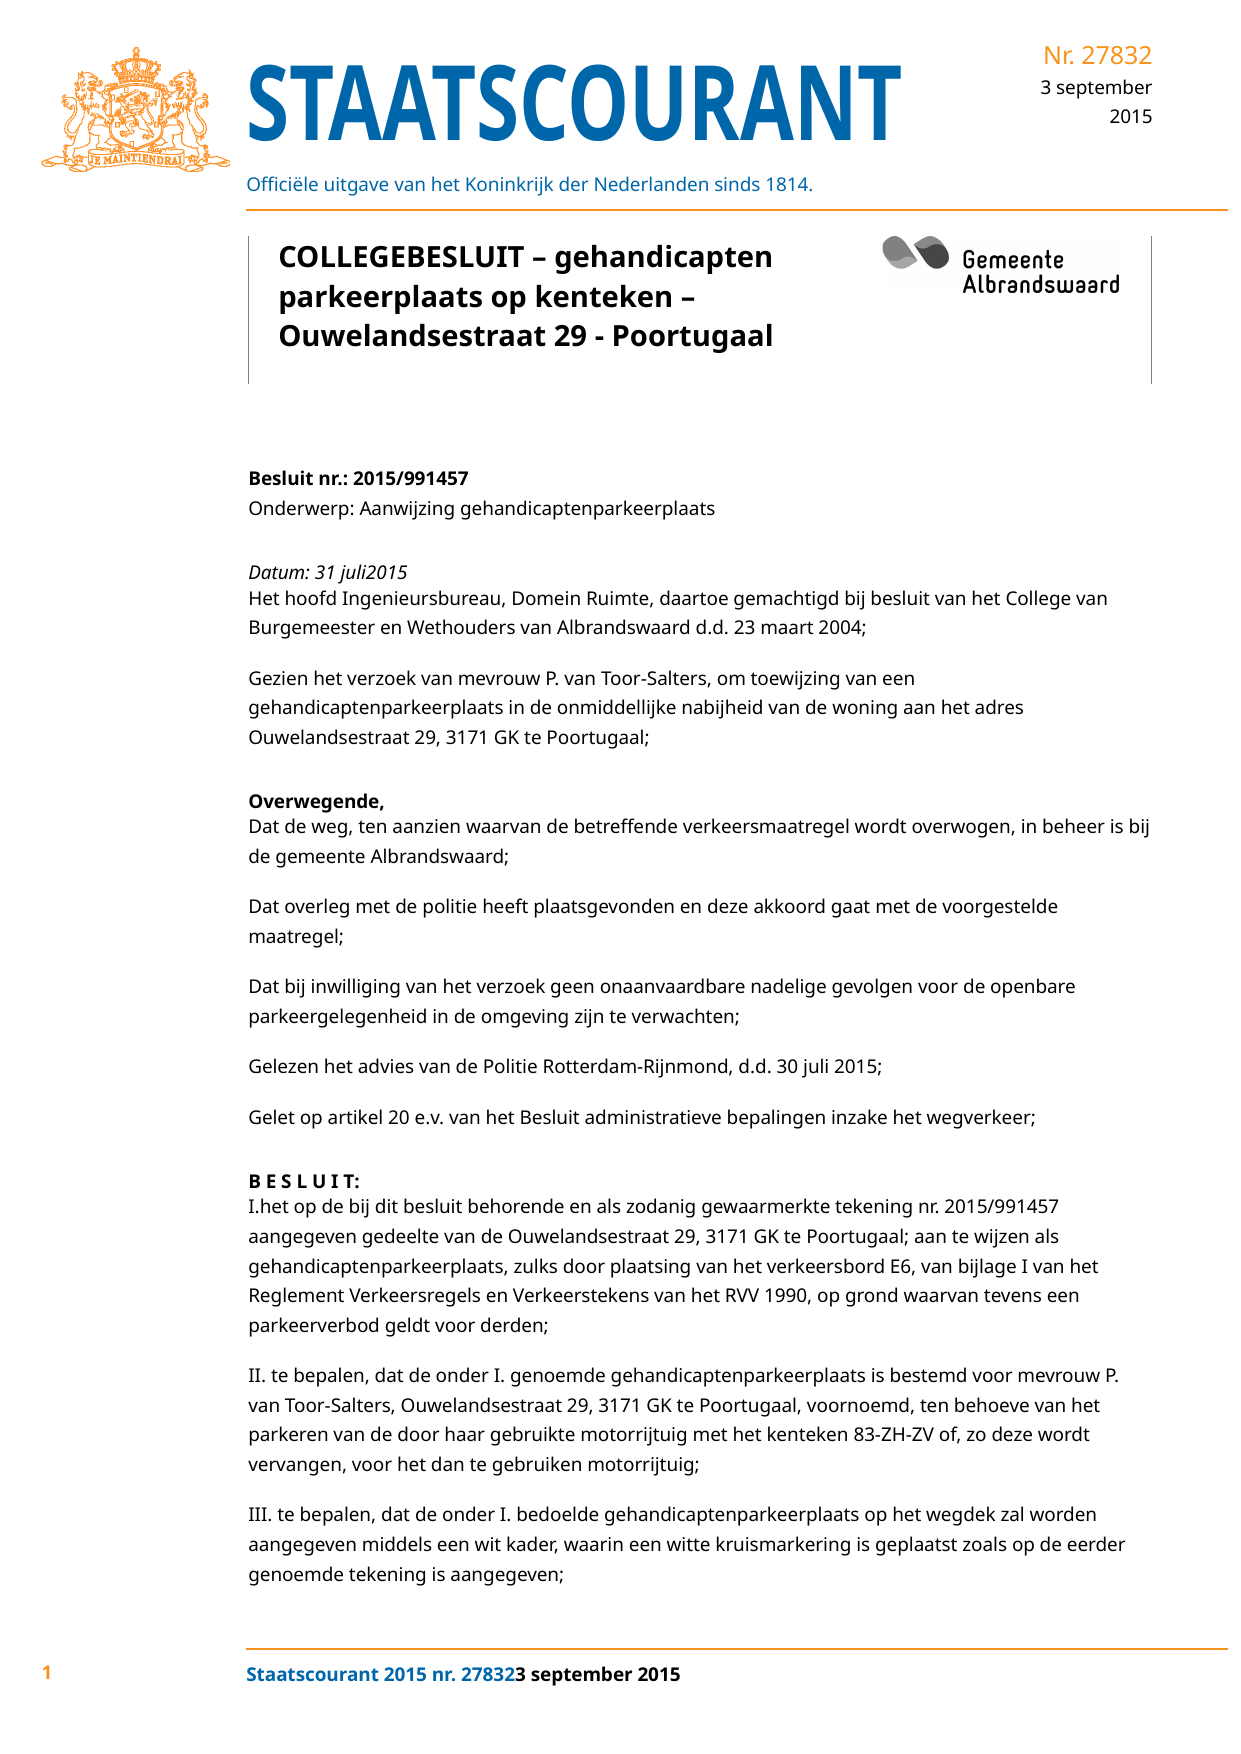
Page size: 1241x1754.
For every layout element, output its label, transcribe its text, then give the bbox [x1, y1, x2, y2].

text Datum: 31 juli2015 [248, 559, 1152, 585]
table_header COLLEGEBESLUIT – gehandicapten parkeerplaats op kenteken – Ouwelandsestraat 29 - Poortugaal [249, 236, 850, 384]
text I.het op de bij dit besluit behorende en als zodanig gewaarmerkte tekening nr. 2015/991457 aangegeven gedeelte van de Ouwelandsestraat 29, 3171 GK te Poortugaal; aan te wijzen als gehandicaptenparkeerplaats, zulks door plaatsing van het verkeersbord E6, van bijlage I van het Reglement Verkeersregels en Verkeerstekens van het RVV 1990, op grond waarvan tevens een parkeerverbod geldt voor derden; [248, 1194, 1152, 1338]
text Dat overleg met de politie heeft plaatsgevonden en deze akkoord gaat met de voorgestelde maatregel; [248, 893, 1152, 949]
text II. te bepalen, dat de onder I. genoemde gehandicaptenparkeerplaats is bestemd voor mevrouw P. van Toor-Salters, Ouwelandsestraat 29, 3171 GK te Poortugaal, voornoemd, ten behoeve van het parkeren van de door haar gebruikte motorrijtuig met het kenteken 83-ZH-ZV of, zo deze wordt vervangen, voor het dan te gebruiken motorrijtuig; [248, 1362, 1152, 1477]
text Onderwerp: Aanwijzing gehandicaptenparkeerplaats [248, 495, 1152, 521]
text B E S L U I T: [248, 1168, 1152, 1194]
picture [882, 236, 1119, 293]
text Gezien het verzoek van mevrouw P. van Toor-Salters, om toewijzing van een gehandicaptenparkeerplaats in de onmiddellijke nabijheid van de woning aan het adres Ouwelandsestraat 29, 3171 GK te Poortugaal; [248, 665, 1152, 749]
text Gelezen het advies van de Politie Rotterdam-Rijnmond, d.d. 30 juli 2015; [248, 1053, 1152, 1079]
text Besluit nr.: 2015/991457 [248, 465, 1152, 491]
text III. te bepalen, dat de onder I. bedoelde gehandicaptenparkeerplaats op het wegdek zal worden aangegeven middels een wit kader, waarin een witte kruismarkering is geplaatst zoals op de eerder genoemde tekening is aangegeven; [248, 1502, 1152, 1586]
text Gelet op artikel 20 e.v. van het Besluit administratieve bepalingen inzake het wegverkeer; [248, 1104, 1152, 1130]
picture [41, 47, 231, 172]
text Dat de weg, ten aanzien waarvan de betreffende verkeersmaatregel wordt overwogen, in beheer is bij de gemeente Albrandswaard; [248, 813, 1152, 869]
table_header [850, 236, 1151, 384]
text Overwegende, [248, 788, 1152, 813]
text Het hoofd Ingenieursbureau, Domein Ruimte, daartoe gemachtigd bij besluit van het College van Burgemeester en Wethouders van Albrandswaard d.d. 23 maart 2004; [248, 585, 1152, 640]
text Dat bij inwilliging van het verzoek geen onaanvaardbare nadelige gevolgen voor de openbare parkeergelegenheid in de omgeving zijn te verwachten; [248, 973, 1152, 1029]
